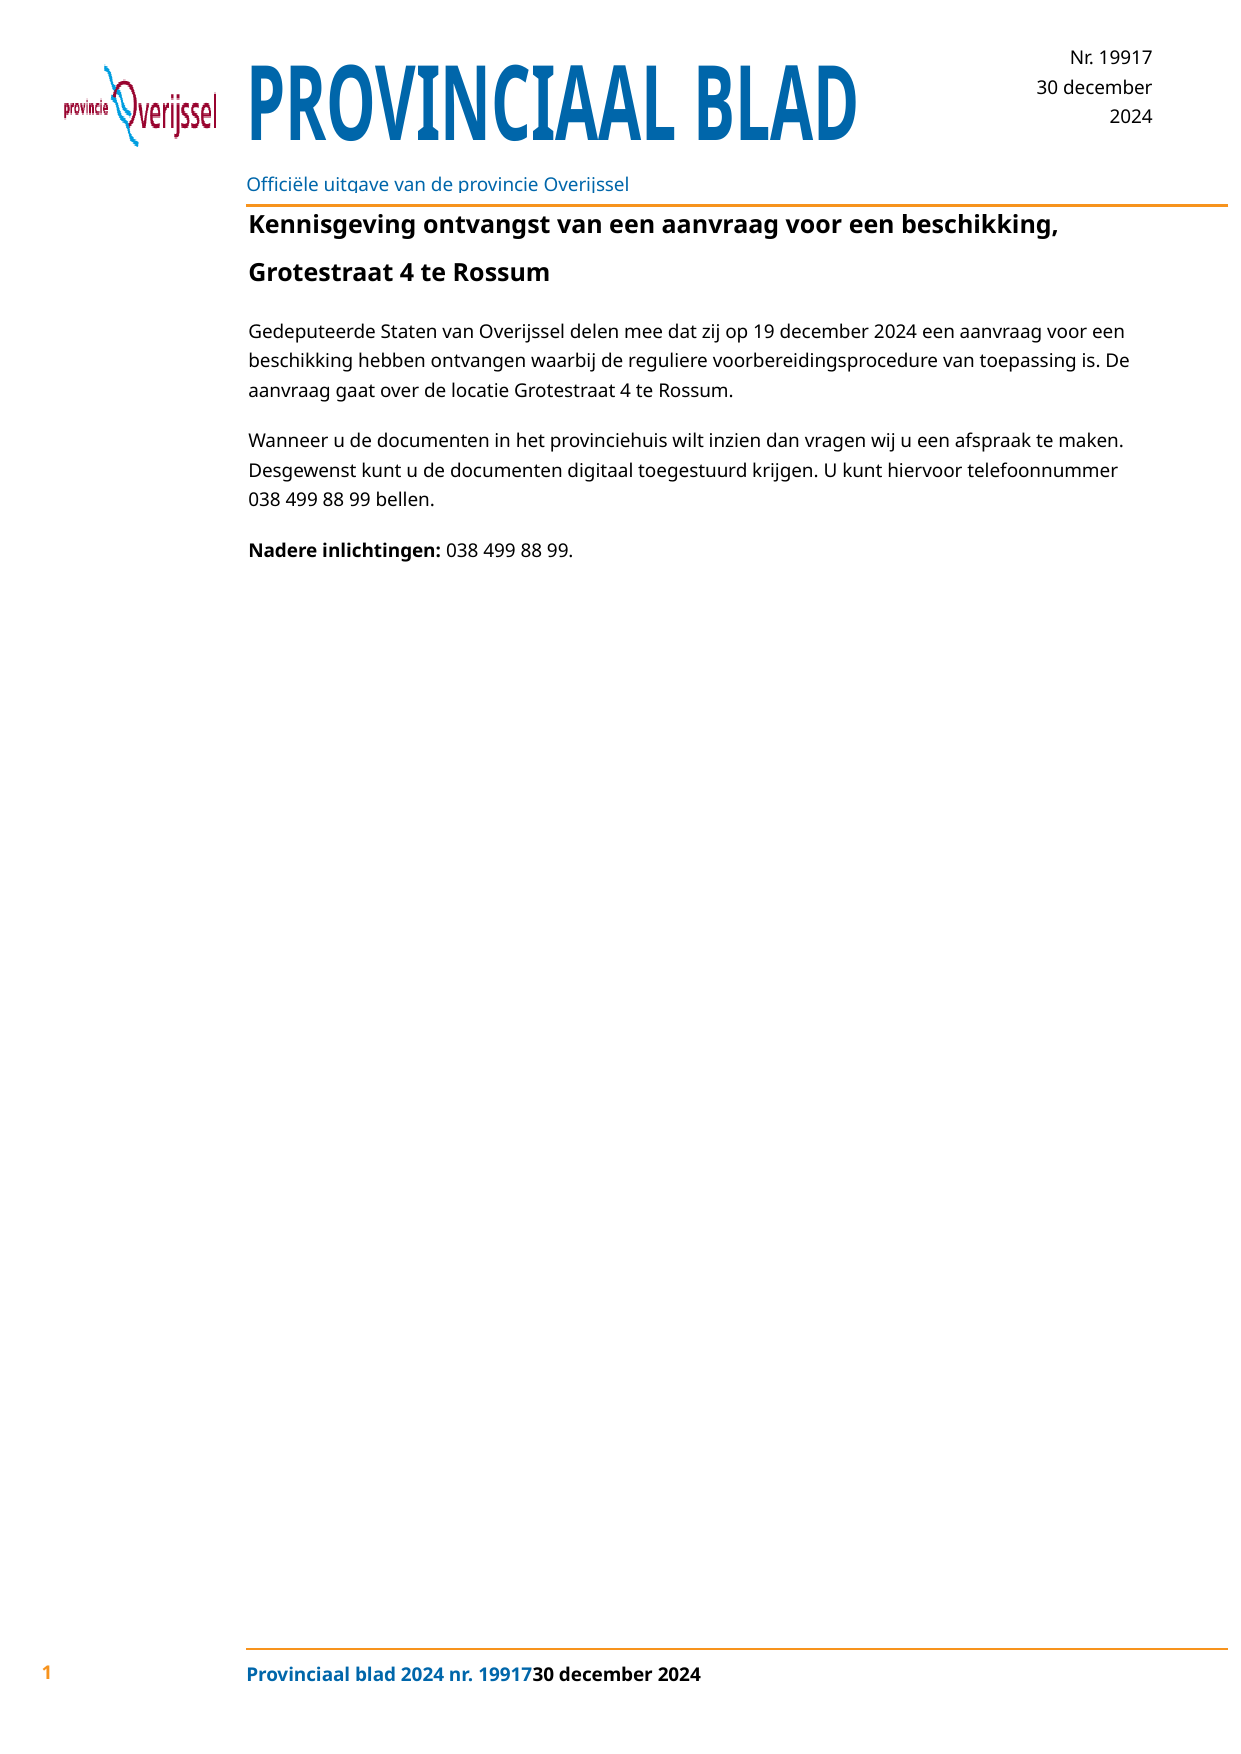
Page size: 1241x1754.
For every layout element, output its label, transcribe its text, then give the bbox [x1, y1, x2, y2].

picture [41, 47, 231, 172]
text Nadere inlichtingen: 038 499 88 99. [248, 537, 1152, 563]
text Kennisgeving ontvangst van een aanvraag voor een beschikking, Grotestraat 4 te Rossum [248, 207, 1152, 288]
text Wanneer u de documenten in het provinciehuis wilt inzien dan vragen wij u een afspraak te maken. Desgewenst kunt u de documenten digitaal toegestuurd krijgen. U kunt hiervoor telefoonnummer 038 499 88 99 bellen. [248, 427, 1152, 512]
text Gedeputeerde Staten van Overijssel delen mee dat zij op 19 december 2024 een aanvraag voor een beschikking hebben ontvangen waarbij de reguliere voorbereidingsprocedure van toepassing is. De aanvraag gaat over de locatie Grotestraat 4 te Rossum. [248, 318, 1152, 403]
